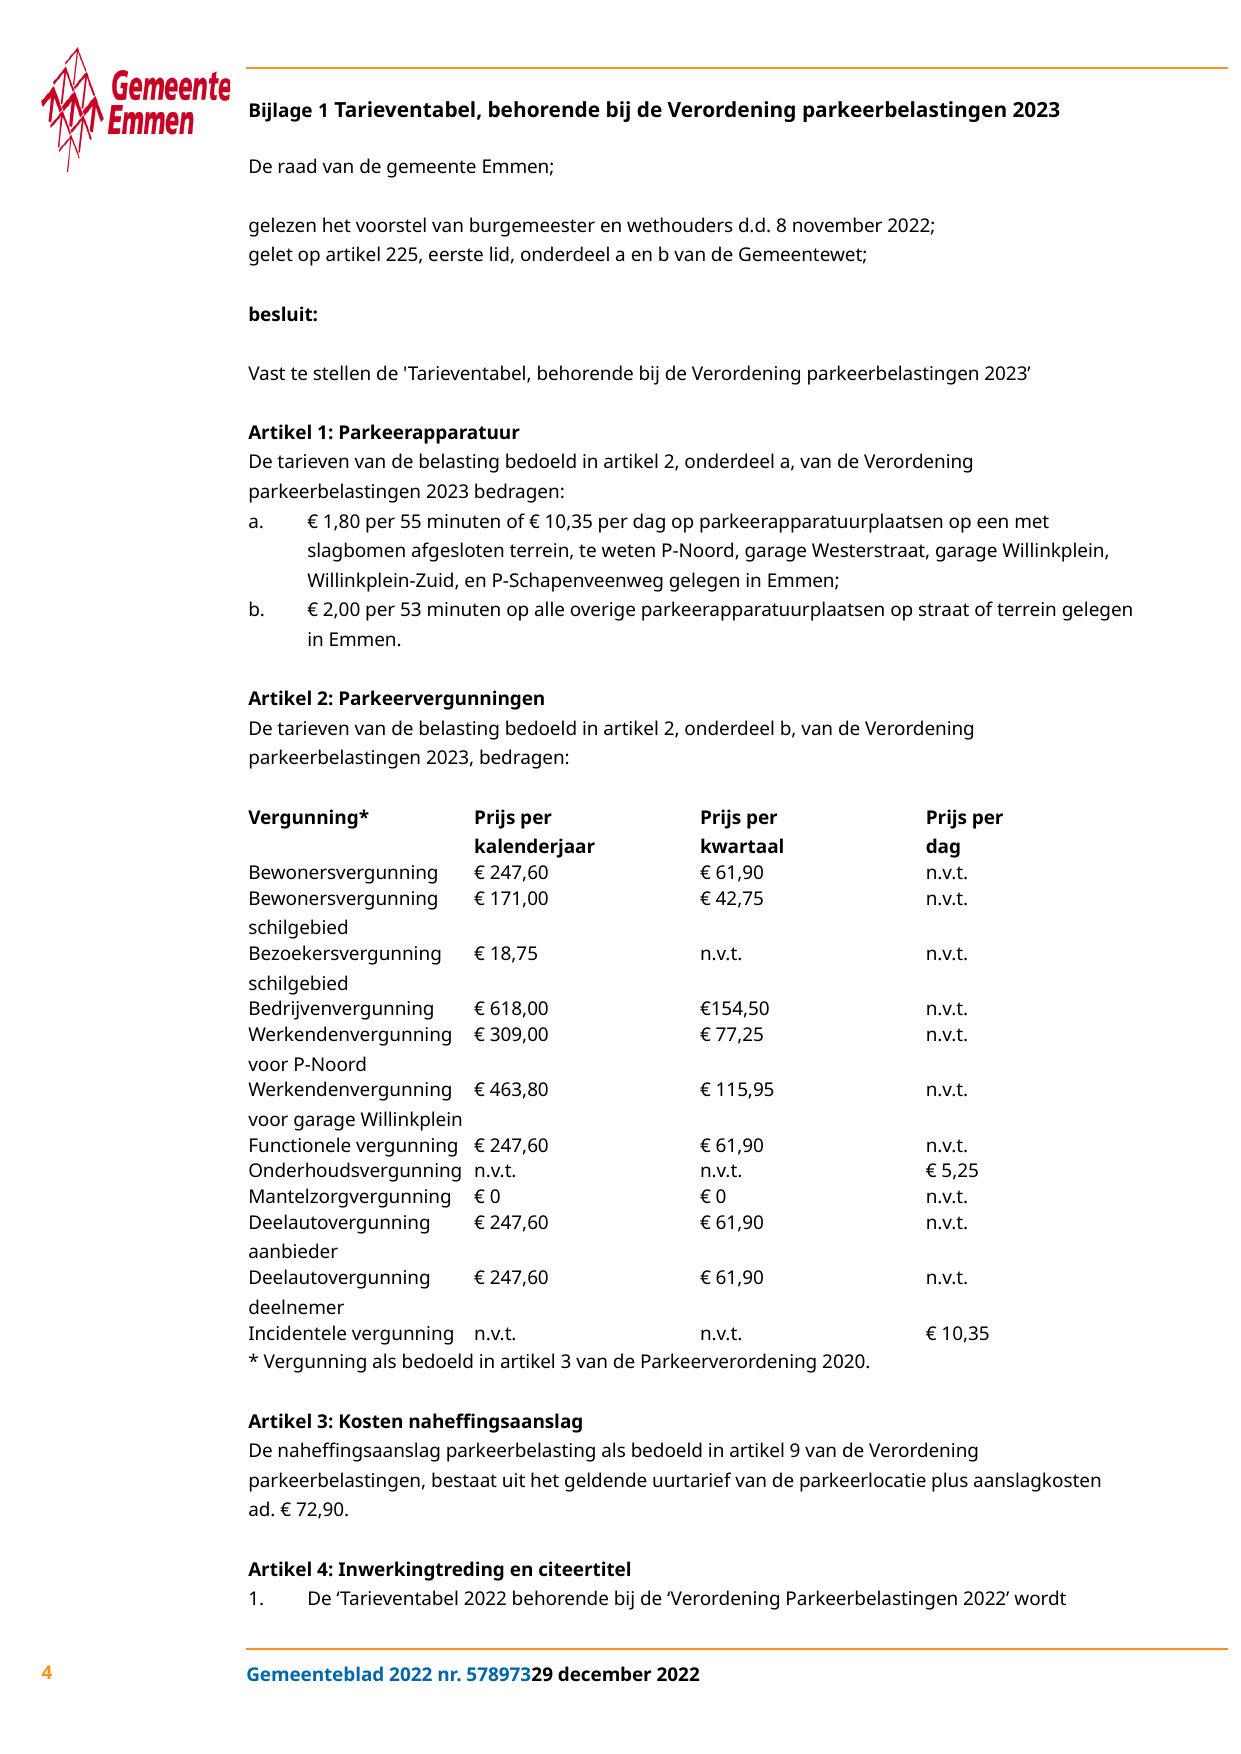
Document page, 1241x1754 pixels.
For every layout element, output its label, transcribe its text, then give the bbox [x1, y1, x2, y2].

table_cell € 61,90 [700, 1209, 926, 1264]
table_cell € 247,60 [474, 859, 700, 885]
text De tarieven van de belasting bedoeld in artikel 2, onderdeel b, van de Verordening parkeerbelastingen 2023, bedragen: [248, 715, 1152, 770]
table_cell n.v.t. [926, 940, 1152, 996]
table_cell Deelautovergunning deelnemer [248, 1264, 474, 1320]
text gelet op artikel 225, eerste lid, onderdeel a en b van de Gemeentewet; [248, 242, 1152, 267]
text gelezen het voorstel van burgemeester en wethouders d.d. 8 november 2022; [248, 212, 1152, 238]
table_cell n.v.t. [474, 1320, 700, 1345]
table_cell Incidentele vergunning [248, 1320, 474, 1345]
table_cell € 618,00 [474, 996, 700, 1021]
table_cell Functionele vergunning [248, 1132, 474, 1158]
text ad. € 72,90. [248, 1497, 1152, 1522]
list € 2,00 per 53 minuten op alle overige parkeerapparatuurplaatsen op straat of terrein gelegen in Emmen. [248, 597, 1152, 652]
text Artikel 3: Kosten naheffingsaanslag [248, 1408, 1152, 1433]
table_cell Bewonersvergunning [248, 859, 474, 885]
table_cell Werkendenvergunning voor garage Willinkplein [248, 1077, 474, 1132]
table_cell € 61,90 [700, 1132, 926, 1158]
table_cell € 5,25 [926, 1158, 1152, 1183]
table_cell €154,50 [700, 996, 926, 1021]
table_cell n.v.t. [474, 1158, 700, 1183]
table_header Vergunning* [248, 804, 474, 859]
table_cell € 247,60 [474, 1264, 700, 1320]
table_cell n.v.t. [926, 1021, 1152, 1077]
text De raad van de gemeente Emmen; [248, 153, 1152, 179]
text De naheffingsaanslag parkeerbelasting als bedoeld in artikel 9 van de Verordening parkeerbelastingen, bestaat uit het geldende uurtarief van de parkeerlocatie plus aanslagkosten [248, 1437, 1152, 1493]
table_cell Deelautovergunning aanbieder [248, 1209, 474, 1264]
table_cell Bezoekersvergunning schilgebied [248, 940, 474, 996]
table_cell n.v.t. [926, 1264, 1152, 1320]
table_cell n.v.t. [926, 996, 1152, 1021]
text Vast te stellen de 'Tarieventabel, behorende bij de Verordening parkeerbelastingen 2023’ [248, 360, 1152, 386]
table_header Prijs per dag [926, 804, 1152, 859]
table_cell € 115,95 [700, 1077, 926, 1132]
table_cell n.v.t. [926, 859, 1152, 885]
text Artikel 1: Parkeerapparatuur [248, 419, 1152, 445]
table_cell € 0 [700, 1183, 926, 1209]
table_cell € 61,90 [700, 1264, 926, 1320]
table_cell € 309,00 [474, 1021, 700, 1077]
list € 1,80 per 55 minuten of € 10,35 per dag op parkeerapparatuurplaatsen op een met slagbomen afgesloten terrein, te weten P-Noord, garage Westerstraat, garage Willinkplein, Willinkplein-Zuid, en P-Schapenveenweg gelegen in Emmen; [248, 508, 1152, 593]
table_cell Bedrijvenvergunning [248, 996, 474, 1021]
table_cell n.v.t. [700, 940, 926, 996]
table_cell € 77,25 [700, 1021, 926, 1077]
text Artikel 2: Parkeervergunningen [248, 685, 1152, 711]
table_cell n.v.t. [700, 1320, 926, 1345]
table_cell € 171,00 [474, 885, 700, 940]
table_cell n.v.t. [700, 1158, 926, 1183]
table_cell € 0 [474, 1183, 700, 1209]
table_cell € 10,35 [926, 1320, 1152, 1345]
table_cell Mantelzorgvergunning [248, 1183, 474, 1209]
table_cell Bewonersvergunning schilgebied [248, 885, 474, 940]
table_cell € 463,80 [474, 1077, 700, 1132]
table_cell € 247,60 [474, 1132, 700, 1158]
table_cell € 247,60 [474, 1209, 700, 1264]
table_header Prijs per kwartaal [700, 804, 926, 859]
table_cell n.v.t. [926, 1183, 1152, 1209]
table_cell € 42,75 [700, 885, 926, 940]
table_cell n.v.t. [926, 1209, 1152, 1264]
list De ‘Tarieventabel 2022 behorende bij de ‘Verordening Parkeerbelastingen 2022’ wordt [248, 1585, 1152, 1611]
text De tarieven van de belasting bedoeld in artikel 2, onderdeel a, van de Verordening parkeerbelastingen 2023 bedragen: [248, 449, 1152, 504]
text besluit: [248, 301, 1152, 327]
text Bijlage 1 Tarieventabel, behorende bij de Verordening parkeerbelastingen 2023 [248, 95, 1152, 123]
table_cell n.v.t. [926, 1077, 1152, 1132]
text * Vergunning als bedoeld in artikel 3 van de Parkeerverordening 2020. [248, 1349, 1152, 1374]
table_cell Werkendenvergunning voor P-Noord [248, 1021, 474, 1077]
table_cell € 18,75 [474, 940, 700, 996]
table_header Prijs per kalenderjaar [474, 804, 700, 859]
table_cell € 61,90 [700, 859, 926, 885]
picture [41, 47, 231, 172]
table_cell n.v.t. [926, 885, 1152, 940]
text Artikel 4: Inwerkingtreding en citeertitel [248, 1556, 1152, 1581]
table_cell Onderhoudsvergunning [248, 1158, 474, 1183]
table_cell n.v.t. [926, 1132, 1152, 1158]
